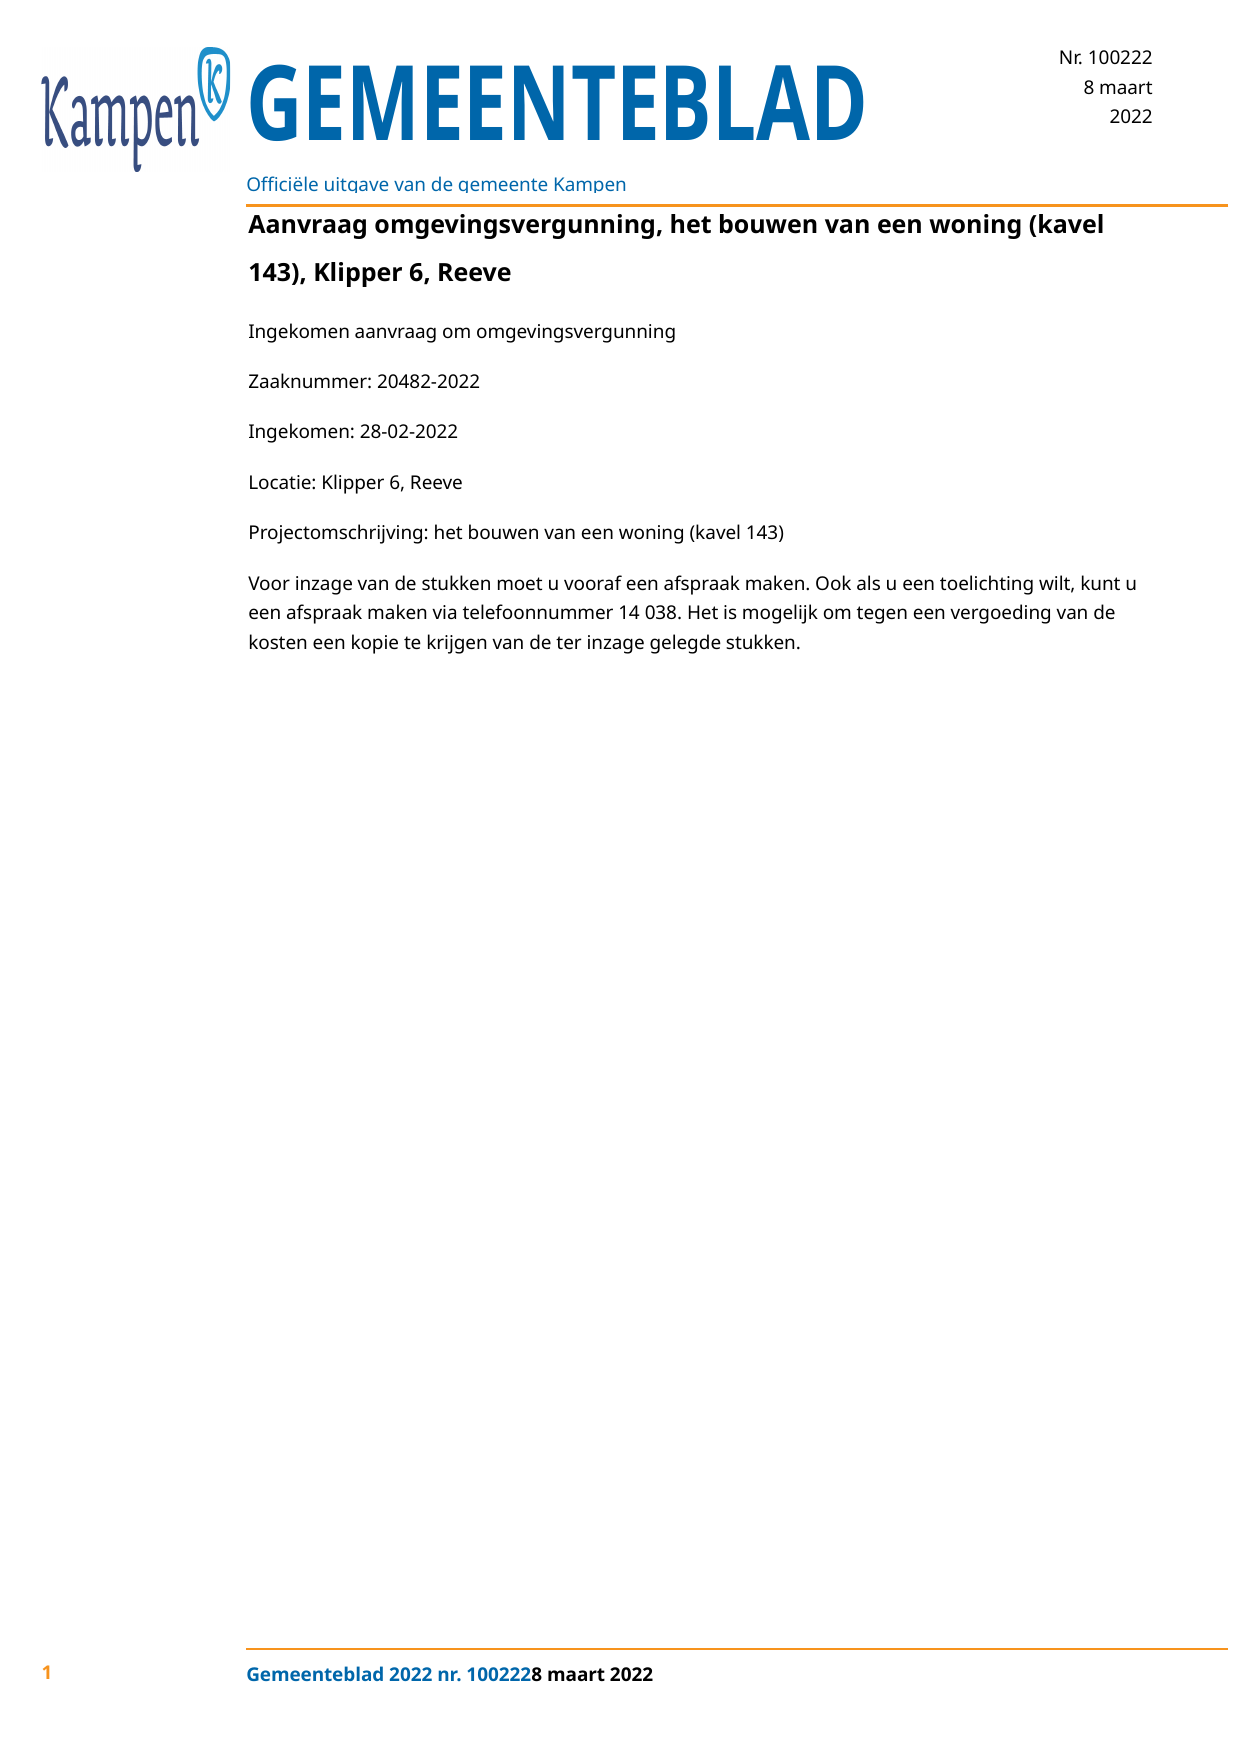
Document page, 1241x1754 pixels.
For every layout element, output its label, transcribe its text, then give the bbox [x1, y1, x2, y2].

text Ingekomen: 28-02-2022 [248, 419, 1152, 444]
text Projectomschrijving: het bouwen van een woning (kavel 143) [248, 519, 1152, 545]
text Voor inzage van de stukken moet u vooraf een afspraak maken. Ook als u een toelichting wilt, kunt u een afspraak maken via telefoonnummer 14 038. Het is mogelijk om tegen een vergoeding van de kosten een kopie te krijgen van de ter inzage gelegde stukken. [248, 570, 1152, 655]
picture [41, 47, 231, 172]
text Zaaknummer: 20482-2022 [248, 368, 1152, 394]
text Aanvraag omgevingsvergunning, het bouwen van een woning (kavel 143), Klipper 6, Reeve [248, 207, 1152, 288]
text Locatie: Klipper 6, Reeve [248, 469, 1152, 495]
text Ingekomen aanvraag om omgevingsvergunning [248, 318, 1152, 344]
